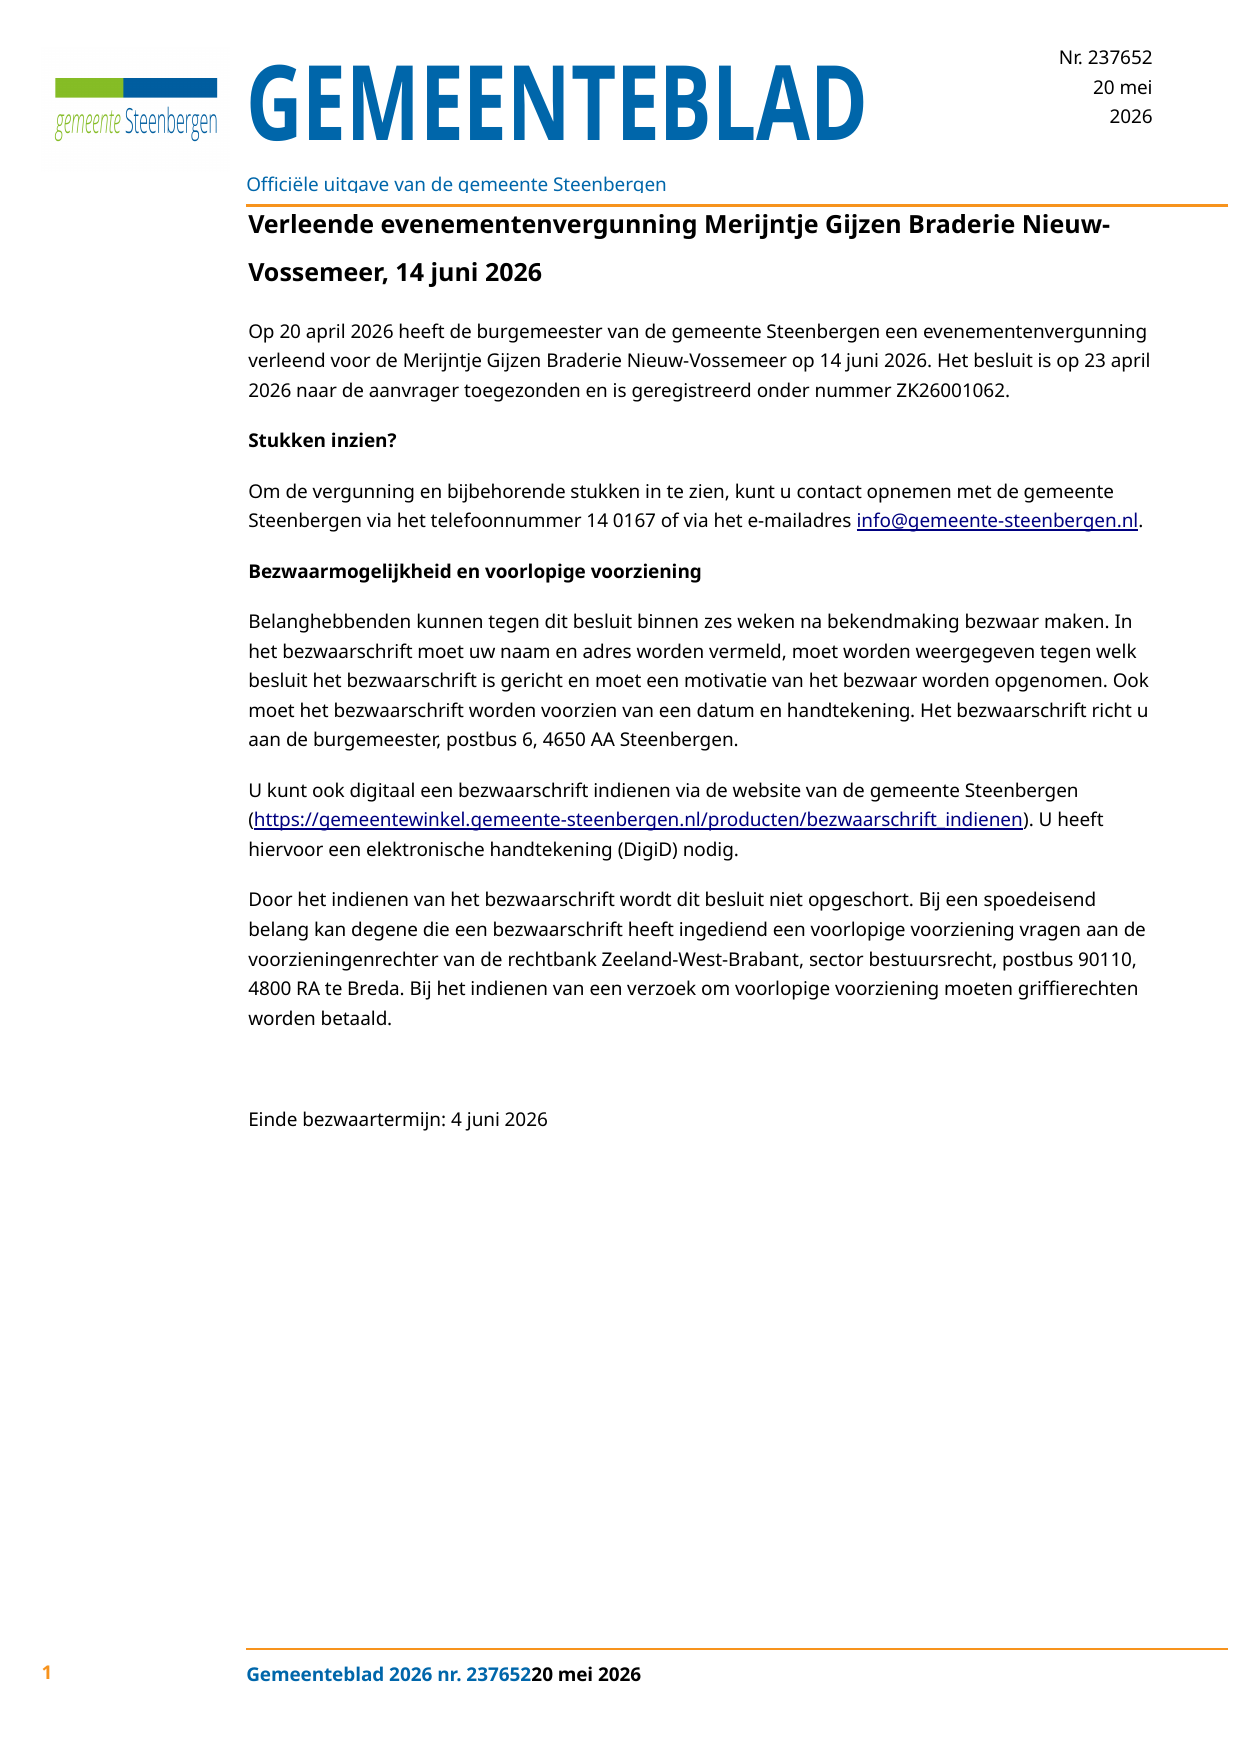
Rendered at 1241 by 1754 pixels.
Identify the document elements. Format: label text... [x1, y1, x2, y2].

picture [41, 47, 231, 172]
text Bezwaarmogelijkheid en voorlopige voorziening [248, 558, 1152, 584]
text Stukken inzien? [248, 427, 1152, 453]
text Op 20 april 2026 heeft de burgemeester van de gemeente Steenbergen een evenementenvergunning verleend voor de Merijntje Gijzen Braderie Nieuw-Vossemeer op 14 juni 2026. Het besluit is op 23 april 2026 naar de aanvrager toegezonden en is geregistreerd onder nummer ZK26001062. [248, 318, 1152, 403]
text U kunt ook digitaal een bezwaarschrift indienen via de website van de gemeente Steenbergen (https://gemeentewinkel.gemeente-steenbergen.nl/producten/bezwaarschrift_indienen). U heeft hiervoor een elektronische handtekening (DigiD) nodig. [248, 777, 1152, 862]
text ­ [248, 1055, 1152, 1081]
text Belanghebbenden kunnen tegen dit besluit binnen zes weken na bekendmaking bezwaar maken. In het bezwaarschrift moet uw naam en adres worden vermeld, moet worden weergegeven tegen welk besluit het bezwaarschrift is gericht en moet een motivatie van het bezwaar worden opgenomen. Ook moet het bezwaarschrift worden voorzien van een datum en handtekening. Het bezwaarschrift richt u aan de burgemeester, postbus 6, 4650 AA Steenbergen. [248, 608, 1152, 752]
text Om de vergunning en bijbehorende stukken in te zien, kunt u contact opnemen met de gemeente Steenbergen via het telefoonnummer 14 0167 of via het e-mailadres info@gemeente-steenbergen.nl. [248, 478, 1152, 533]
text Verleende evenementenvergunning Merijntje Gijzen Braderie Nieuw-Vossemeer, 14 juni 2026 [248, 207, 1152, 288]
text Einde bezwaartermijn: 4 juni 2026 [248, 1106, 1152, 1132]
text Door het indienen van het bezwaarschrift wordt dit besluit niet opgeschort. Bij een spoedeisend belang kan degene die een bezwaarschrift heeft ingediend een voorlopige voorziening vragen aan de voorzieningenrechter van de rechtbank Zeeland-West-Brabant, sector bestuursrecht, postbus 90110, 4800 RA te Breda. Bij het indienen van een verzoek om voorlopige voorziening moeten griffierechten worden betaald. [248, 887, 1152, 1031]
